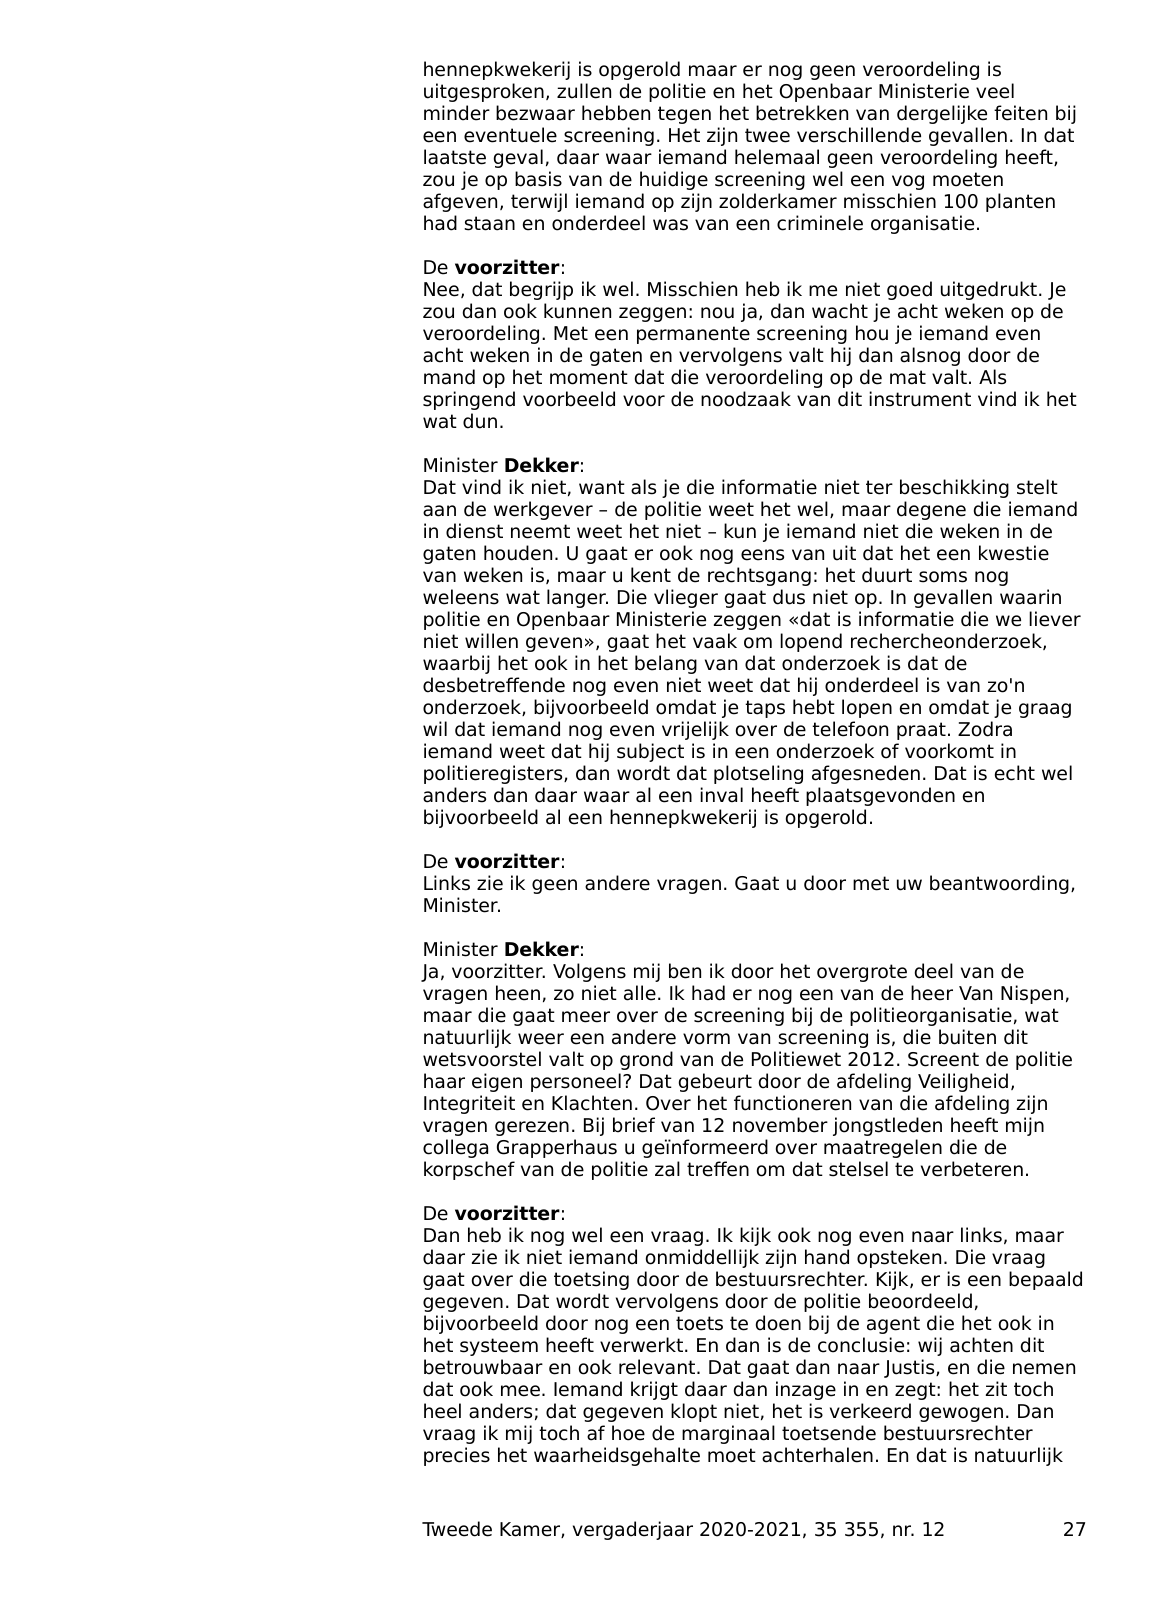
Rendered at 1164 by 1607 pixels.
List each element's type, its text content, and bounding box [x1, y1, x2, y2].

text Minister Dekker: [422, 939, 1087, 961]
text hennepkwekerij is opgerold maar er nog geen veroordeling is uitgesproken, zullen de politie en het Openbaar Ministerie veel minder bezwaar hebben tegen het betrekken van dergelijke feiten bij een eventuele screening. Het zijn twee verschillende gevallen. In dat laatste geval, daar waar iemand helemaal geen veroordeling heeft, zou je op basis van de huidige screening wel een vog moeten afgeven, terwijl iemand op zijn zolderkamer misschien 100 planten had staan en onderdeel was van een criminele organisatie. [422, 59, 1087, 235]
text Links zie ik geen andere vragen. Gaat u door met uw beantwoording, Minister. [422, 873, 1087, 917]
text Ja, voorzitter. Volgens mij ben ik door het overgrote deel van de vragen heen, zo niet alle. Ik had er nog een van de heer Van Nispen, maar die gaat meer over de screening bij de politieorganisatie, wat natuurlijk weer een andere vorm van screening is, die buiten dit wetsvoorstel valt op grond van de Politiewet 2012. Screent de politie haar eigen personeel? Dat gebeurt door de afdeling Veiligheid, Integriteit en Klachten. Over het functioneren van die afdeling zijn vragen gerezen. Bij brief van 12 november jongstleden heeft mijn collega Grapperhaus u geïnformeerd over maatregelen die de korpschef van de politie zal treffen om dat stelsel te verbeteren. [422, 961, 1087, 1181]
text Minister Dekker: [422, 455, 1087, 477]
text De voorzitter: [422, 1203, 1087, 1225]
text De voorzitter: [422, 257, 1087, 279]
text De voorzitter: [422, 851, 1087, 873]
text Dat vind ik niet, want als je die informatie niet ter beschikking stelt aan de werkgever – de politie weet het wel, maar degene die iemand in dienst neemt weet het niet – kun je iemand niet die weken in de gaten houden. U gaat er ook nog eens van uit dat het een kwestie van weken is, maar u kent de rechtsgang: het duurt soms nog weleens wat langer. Die vlieger gaat dus niet op. In gevallen waarin politie en Openbaar Ministerie zeggen «dat is informatie die we liever niet willen geven», gaat het vaak om lopend rechercheonderzoek, waarbij het ook in het belang van dat onderzoek is dat de desbetreffende nog even niet weet dat hij onderdeel is van zo'n onderzoek, bijvoorbeeld omdat je taps hebt lopen en omdat je graag wil dat iemand nog even vrijelijk over de telefoon praat. Zodra iemand weet dat hij subject is in een onderzoek of voorkomt in politieregisters, dan wordt dat plotseling afgesneden. Dat is echt wel anders dan daar waar al een inval heeft plaatsgevonden en bijvoorbeeld al een hennepkwekerij is opgerold. [422, 477, 1087, 829]
text Nee, dat begrijp ik wel. Misschien heb ik me niet goed uitgedrukt. Je zou dan ook kunnen zeggen: nou ja, dan wacht je acht weken op de veroordeling. Met een permanente screening hou je iemand even acht weken in de gaten en vervolgens valt hij dan alsnog door de mand op het moment dat die veroordeling op de mat valt. Als springend voorbeeld voor de noodzaak van dit instrument vind ik het wat dun. [422, 279, 1087, 433]
text Dan heb ik nog wel een vraag. Ik kijk ook nog even naar links, maar daar zie ik niet iemand onmiddellijk zijn hand opsteken. Die vraag gaat over die toetsing door de bestuursrechter. Kijk, er is een bepaald gegeven. Dat wordt vervolgens door de politie beoordeeld, bijvoorbeeld door nog een toets te doen bij de agent die het ook in het systeem heeft verwerkt. En dan is de conclusie: wij achten dit betrouwbaar en ook relevant. Dat gaat dan naar Justis, en die nemen dat ook mee. Iemand krijgt daar dan inzage in en zegt: het zit toch heel anders; dat gegeven klopt niet, het is verkeerd gewogen. Dan vraag ik mij toch af hoe de marginaal toetsende bestuursrechter precies het waarheidsgehalte moet achterhalen. En dat is natuurlijk [422, 1225, 1087, 1467]
